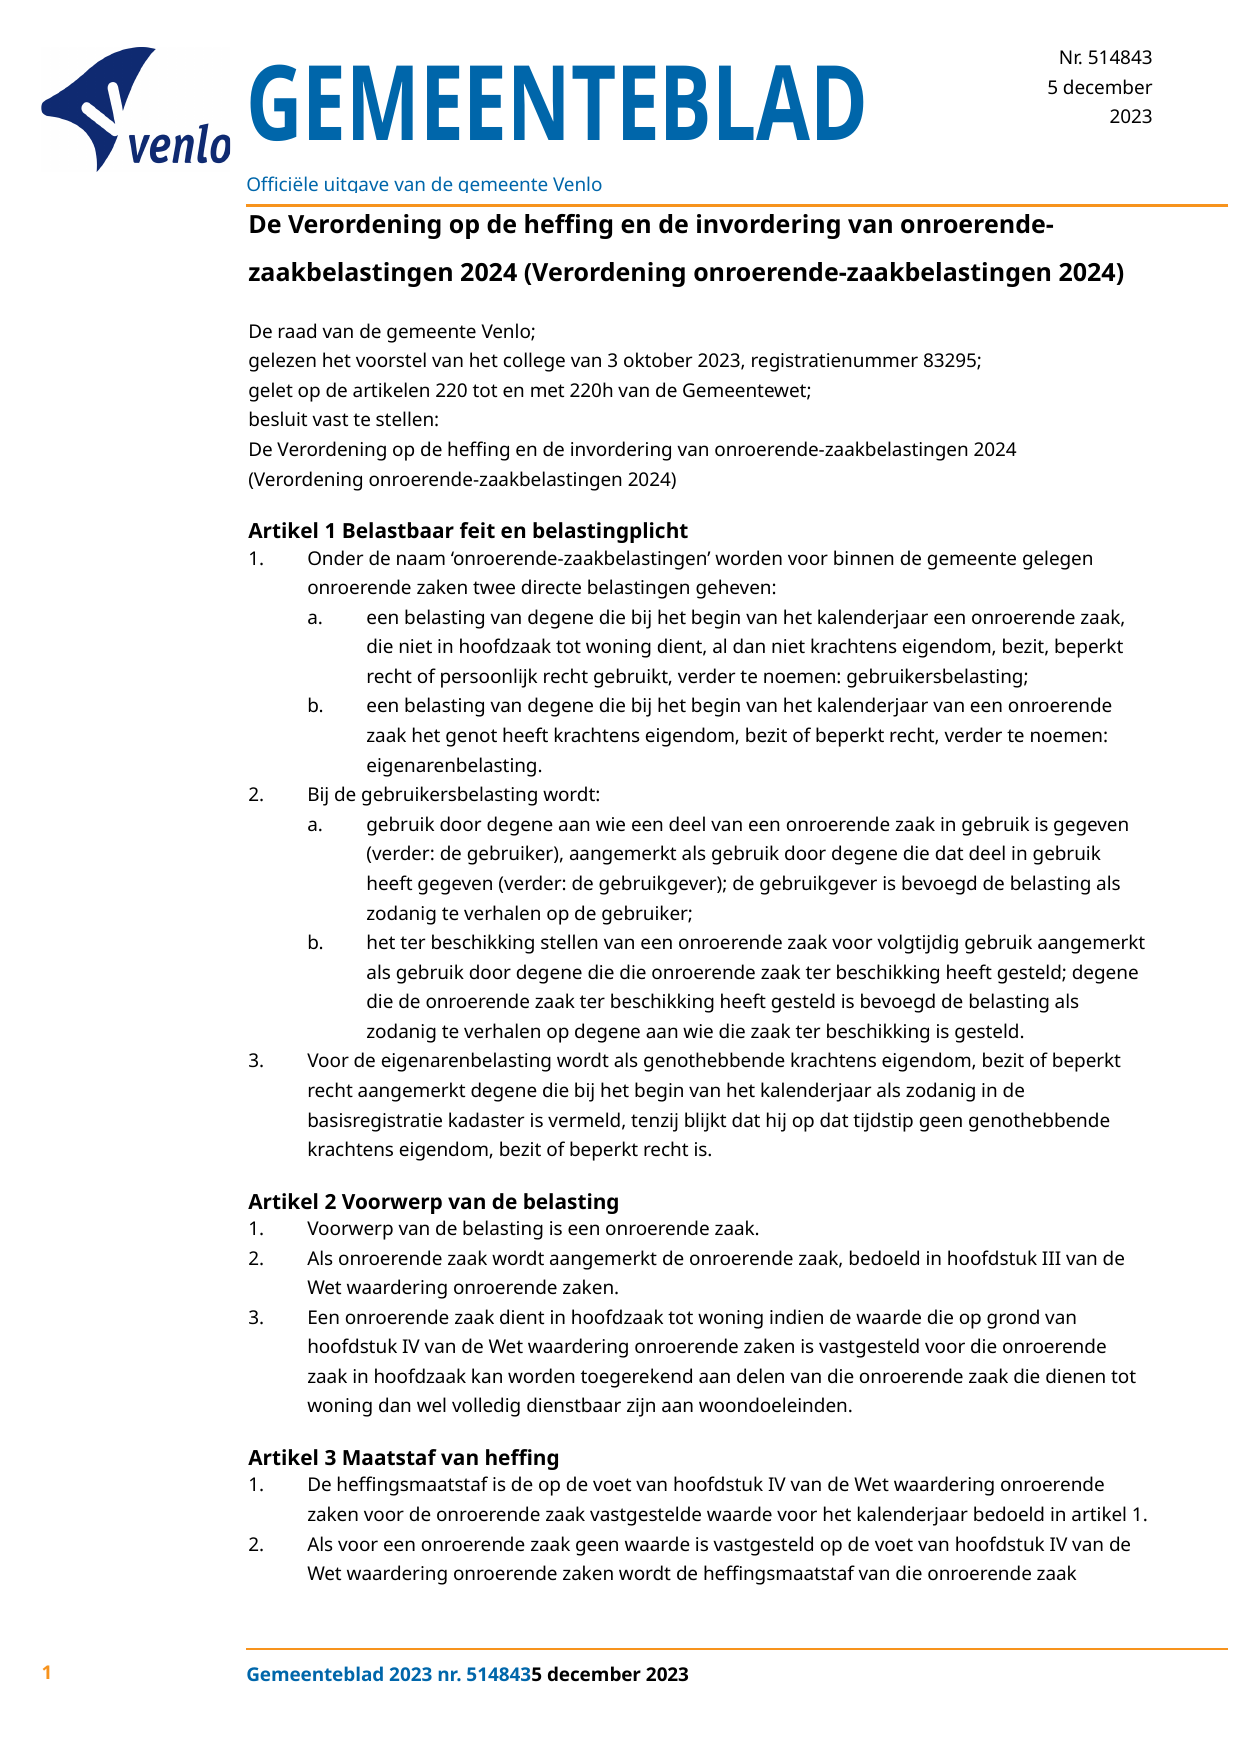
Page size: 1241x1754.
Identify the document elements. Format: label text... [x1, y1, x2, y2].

text Artikel 3 Maatstaf van heffing [248, 1443, 1152, 1472]
list het ter beschikking stellen van een onroerende zaak voor volgtijdig gebruik aangemerkt als gebruik door degene die die onroerende zaak ter beschikking heeft gesteld; degene die de onroerende zaak ter beschikking heeft gesteld is bevoegd de belasting als zodanig te verhalen op degene aan wie die zaak ter beschikking is gesteld. [307, 929, 1152, 1044]
picture [41, 47, 231, 172]
list gebruik door degene aan wie een deel van een onroerende zaak in gebruik is gegeven (verder: de gebruiker), aangemerkt als gebruik door degene die dat deel in gebruik heeft gegeven (verder: de gebruikgever); de gebruikgever is bevoegd de belasting als zodanig te verhalen op de gebruiker; [307, 811, 1152, 925]
list Onder de naam ‘onroerende-zaakbelastingen’ worden voor binnen de gemeente gelegen onroerende zaken twee directe belastingen geheven: [248, 545, 1152, 600]
list Voor de eigenarenbelasting wordt als genothebbende krachtens eigendom, bezit of beperkt recht aangemerkt degene die bij het begin van het kalenderjaar als zodanig in de basisregistratie kadaster is vermeld, tenzij blijkt dat hij op dat tijdstip geen genothebbende krachtens eigendom, bezit of beperkt recht is. [248, 1048, 1152, 1162]
text gelet op de artikelen 220 tot en met 220h van de Gemeentewet; [248, 377, 1152, 403]
text Artikel 2 Voorwerp van de belasting [248, 1187, 1152, 1215]
text gelezen het voorstel van het college van 3 oktober 2023, registratienummer 83295; [248, 347, 1152, 373]
list Als voor een onroerende zaak geen waarde is vastgesteld op de voet van hoofdstuk IV van de Wet waardering onroerende zaken wordt de heffingsmaatstaf van die onroerende zaak [248, 1531, 1152, 1586]
text (Verordening onroerende-zaakbelastingen 2024) [248, 466, 1152, 492]
text Artikel 1 Belastbaar feit en belastingplicht [248, 516, 1152, 545]
list Als onroerende zaak wordt aangemerkt de onroerende zaak, bedoeld in hoofdstuk III van de Wet waardering onroerende zaken. [248, 1245, 1152, 1300]
list De heffingsmaatstaf is de op de voet van hoofdstuk IV van de Wet waardering onroerende zaken voor de onroerende zaak vastgestelde waarde voor het kalenderjaar bedoeld in artikel 1. [248, 1472, 1152, 1527]
list Een onroerende zaak dient in hoofdzaak tot woning indien de waarde die op grond van hoofdstuk IV van de Wet waardering onroerende zaken is vastgesteld voor die onroerende zaak in hoofdzaak kan worden toegerekend aan delen van die onroerende zaak die dienen tot woning dan wel volledig dienstbaar zijn aan woondoeleinden. [248, 1304, 1152, 1418]
list Voorwerp van de belasting is een onroerende zaak. [248, 1215, 1152, 1241]
text De Verordening op de heffing en de invordering van onroerende-zaakbelastingen 2024 [248, 436, 1152, 462]
list een belasting van degene die bij het begin van het kalenderjaar van een onroerende zaak het genot heeft krachtens eigendom, bezit of beperkt recht, verder te noemen: eigenarenbelasting. [307, 693, 1152, 777]
text De Verordening op de heffing en de invordering van onroerende-zaakbelastingen 2024 (Verordening onroerende-zaakbelastingen 2024) [248, 207, 1152, 288]
text De raad van de gemeente Venlo; [248, 318, 1152, 344]
list Bij de gebruikersbelasting wordt: [248, 781, 1152, 807]
list een belasting van degene die bij het begin van het kalenderjaar een onroerende zaak, die niet in hoofdzaak tot woning dient, al dan niet krachtens eigendom, bezit, beperkt recht of persoonlijk recht gebruikt, verder te noemen: gebruikersbelasting; [307, 604, 1152, 689]
text besluit vast te stellen: [248, 407, 1152, 432]
